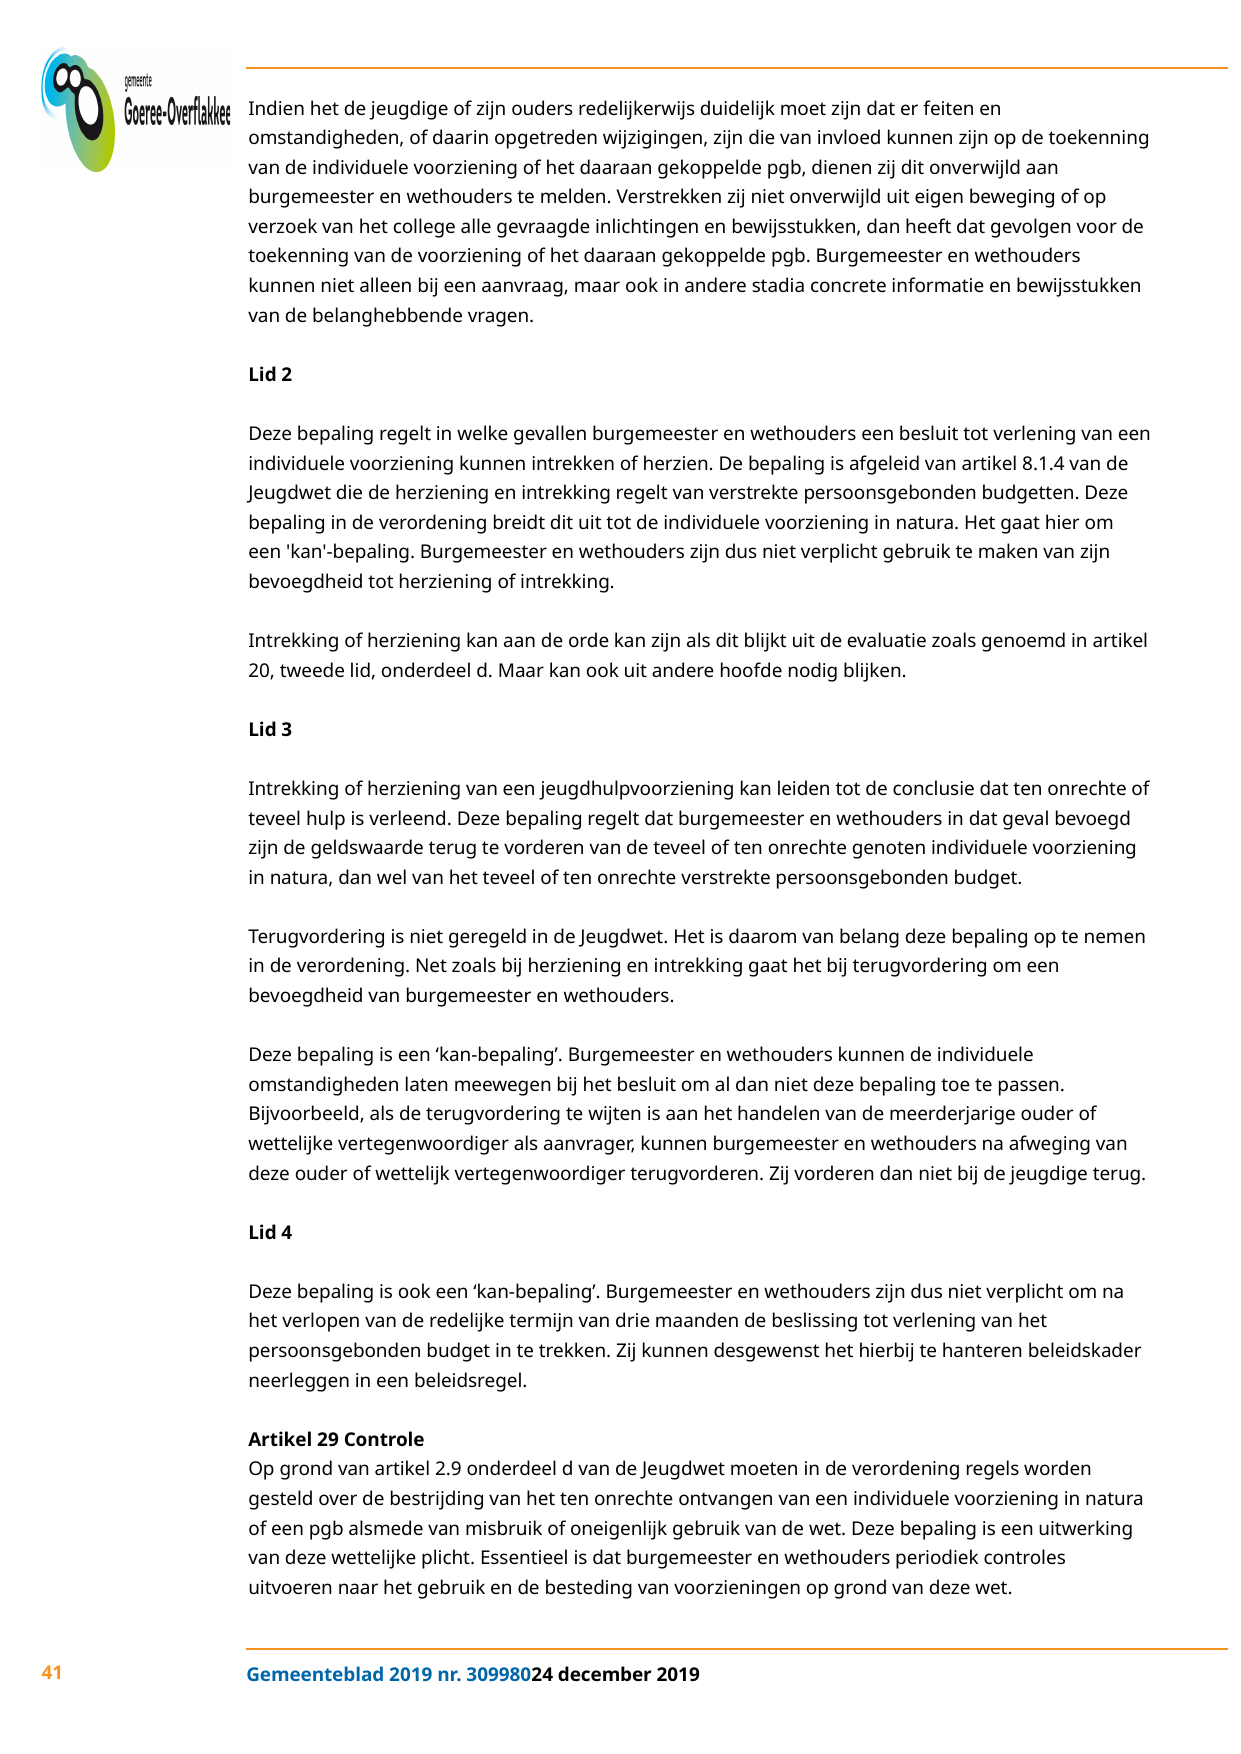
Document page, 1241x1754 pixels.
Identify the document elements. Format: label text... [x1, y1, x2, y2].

text Lid 3 [248, 716, 1152, 742]
picture [41, 47, 231, 172]
text Terugvordering is niet geregeld in de Jeugdwet. Het is daarom van belang deze bepaling op te nemen in de verordening. Net zoals bij herziening en intrekking gaat het bij terugvordering om een bevoegdheid van burgemeester en wethouders. [248, 923, 1152, 1008]
text Indien het de jeugdige of zijn ouders redelijkerwijs duidelijk moet zijn dat er feiten en omstandigheden, of daarin opgetreden wijzigingen, zijn die van invloed kunnen zijn op de toekenning van de individuele voorziening of het daaraan gekoppelde pgb, dienen zij dit onverwijld aan burgemeester en wethouders te melden. Verstrekken zij niet onverwijld uit eigen beweging of op verzoek van het college alle gevraagde inlichtingen en bewijsstukken, dan heeft dat gevolgen voor de toekenning van de voorziening of het daaraan gekoppelde pgb. Burgemeester en wethouders kunnen niet alleen bij een aanvraag, maar ook in andere stadia concrete informatie en bewijsstukken van de belanghebbende vragen. [248, 95, 1152, 328]
text Deze bepaling regelt in welke gevallen burgemeester en wethouders een besluit tot verlening van een individuele voorziening kunnen intrekken of herzien. De bepaling is afgeleid van artikel 8.1.4 van de Jeugdwet die de herziening en intrekking regelt van verstrekte persoonsgebonden budgetten. Deze bepaling in de verordening breidt dit uit tot de individuele voorziening in natura. Het gaat hier om een 'kan'-bepaling. Burgemeester en wethouders zijn dus niet verplicht gebruik te maken van zijn bevoegdheid tot herziening of intrekking. [248, 420, 1152, 594]
text Intrekking of herziening van een jeugdhulpvoorziening kan leiden tot de conclusie dat ten onrechte of teveel hulp is verleend. Deze bepaling regelt dat burgemeester en wethouders in dat geval bevoegd zijn de geldswaarde terug te vorderen van de teveel of ten onrechte genoten individuele voorziening in natura, dan wel van het teveel of ten onrechte verstrekte persoonsgebonden budget. [248, 775, 1152, 890]
text Deze bepaling is een ‘kan-bepaling’. Burgemeester en wethouders kunnen de individuele omstandigheden laten meewegen bij het besluit om al dan niet deze bepaling toe te passen. [248, 1041, 1152, 1097]
text Lid 4 [248, 1219, 1152, 1245]
text Lid 2 [248, 361, 1152, 387]
text Op grond van artikel 2.9 onderdeel d van de Jeugdwet moeten in de verordening regels worden gesteld over de bestrijding van het ten onrechte ontvangen van een individuele voorziening in natura of een pgb alsmede van misbruik of oneigenlijk gebruik van de wet. Deze bepaling is een uitwerking van deze wettelijke plicht. Essentieel is dat burgemeester en wethouders periodiek controles uitvoeren naar het gebruik en de besteding van voorzieningen op grond van deze wet. [248, 1456, 1152, 1600]
text Deze bepaling is ook een ‘kan-bepaling’. Burgemeester en wethouders zijn dus niet verplicht om na het verlopen van de redelijke termijn van drie maanden de beslissing tot verlening van het persoonsgebonden budget in te trekken. Zij kunnen desgewenst het hierbij te hanteren beleidskader neerleggen in een beleidsregel. [248, 1278, 1152, 1393]
text Bijvoorbeeld, als de terugvordering te wijten is aan het handelen van de meerderjarige ouder of wettelijke vertegenwoordiger als aanvrager, kunnen burgemeester en wethouders na afweging van deze ouder of wettelijk vertegenwoordiger terugvorderen. Zij vorderen dan niet bij de jeugdige terug. [248, 1101, 1152, 1186]
text Artikel 29 Controle [248, 1426, 1152, 1452]
text Intrekking of herziening kan aan de orde kan zijn als dit blijkt uit de evaluatie zoals genoemd in artikel 20, tweede lid, onderdeel d. Maar kan ook uit andere hoofde nodig blijken. [248, 627, 1152, 683]
